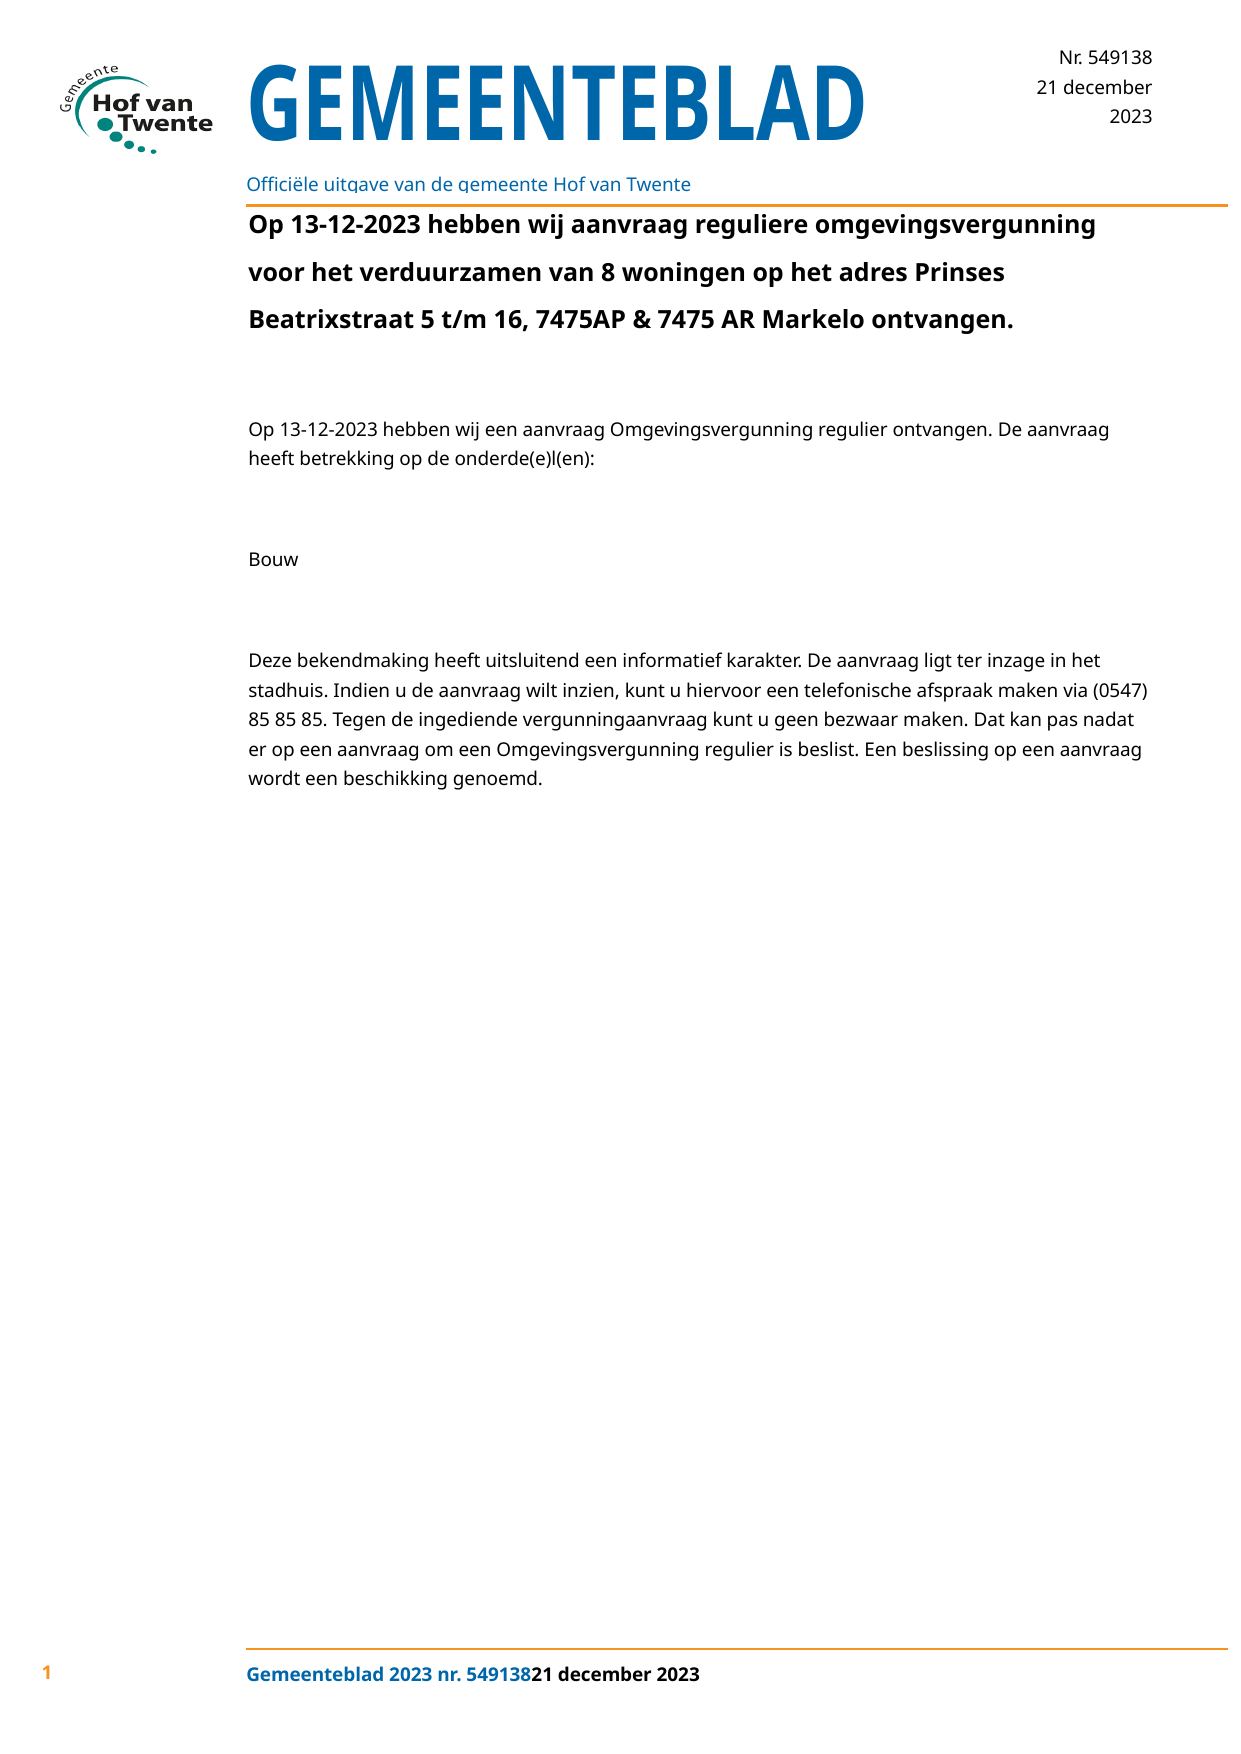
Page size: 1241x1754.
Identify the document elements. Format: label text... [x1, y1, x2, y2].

text Deze bekendmaking heeft uitsluitend een informatief karakter. De aanvraag ligt ter inzage in het stadhuis. Indien u de aanvraag wilt inzien, kunt u hiervoor een telefonische afspraak maken via (0547) 85 85 85. Tegen de ingediende vergunningaanvraag kunt u geen bezwaar maken. Dat kan pas nadat er op een aanvraag om een Omgevingsvergunning regulier is beslist. Een beslissing op een aanvraag wordt een beschikking genoemd. [248, 647, 1152, 791]
picture [41, 47, 231, 172]
text Bouw [248, 546, 1152, 572]
text Op 13-12-2023 hebben wij aanvraag reguliere omgevingsvergunning voor het verduurzamen van 8 woningen op het adres Prinses Beatrixstraat 5 t/m 16, 7475AP & 7475 AR Markelo ontvangen. [248, 207, 1152, 336]
text Op 13-12-2023 hebben wij een aanvraag Omgevingsvergunning regulier ontvangen. De aanvraag heeft betrekking op de onderde(e)l(en): [248, 416, 1152, 471]
